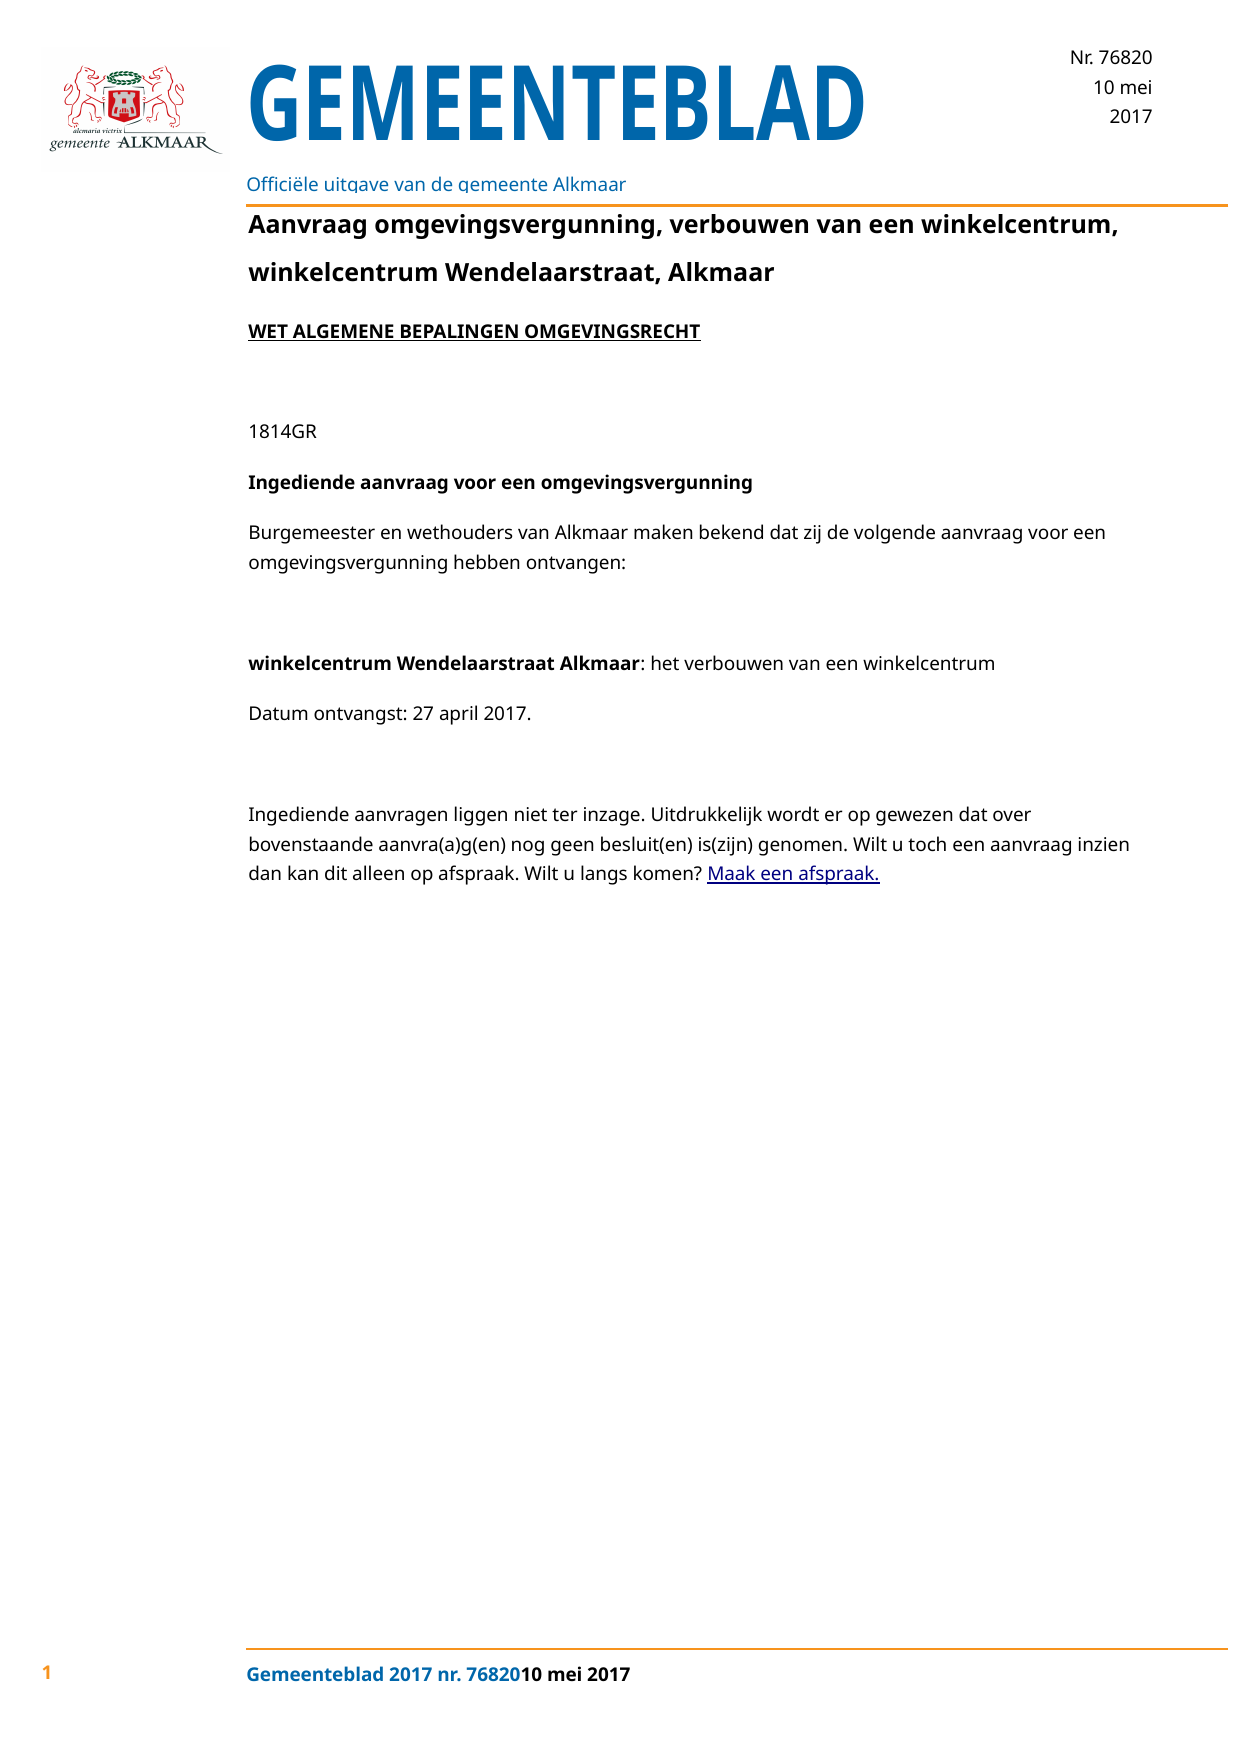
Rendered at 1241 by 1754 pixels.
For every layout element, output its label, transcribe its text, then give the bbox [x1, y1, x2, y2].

picture [41, 47, 231, 172]
text winkelcentrum Wendelaarstraat Alkmaar: het verbouwen van een winkelcentrum [248, 650, 1152, 676]
text Ingediende aanvraag voor een omgevingsvergunning [248, 469, 1152, 495]
text Aanvraag omgevingsvergunning, verbouwen van een winkelcentrum, winkelcentrum Wendelaarstraat, Alkmaar [248, 207, 1152, 288]
text Burgemeester en wethouders van Alkmaar maken bekend dat zij de volgende aanvraag voor een omgevingsvergunning hebben ontvangen: [248, 519, 1152, 575]
text Datum ontvangst: 27 april 2017. [248, 700, 1152, 726]
text Ingediende aanvragen liggen niet ter inzage. Uitdrukkelijk wordt er op gewezen dat over bovenstaande aanvra(a)g(en) nog geen besluit(en) is(zijn) genomen. Wilt u toch een aanvraag inzien dan kan dit alleen op afspraak. Wilt u langs komen? Maak een afspraak. [248, 801, 1152, 886]
text 1814GR [248, 419, 1152, 444]
text WET ALGEMENE BEPALINGEN OMGEVINGSRECHT [248, 318, 1152, 344]
